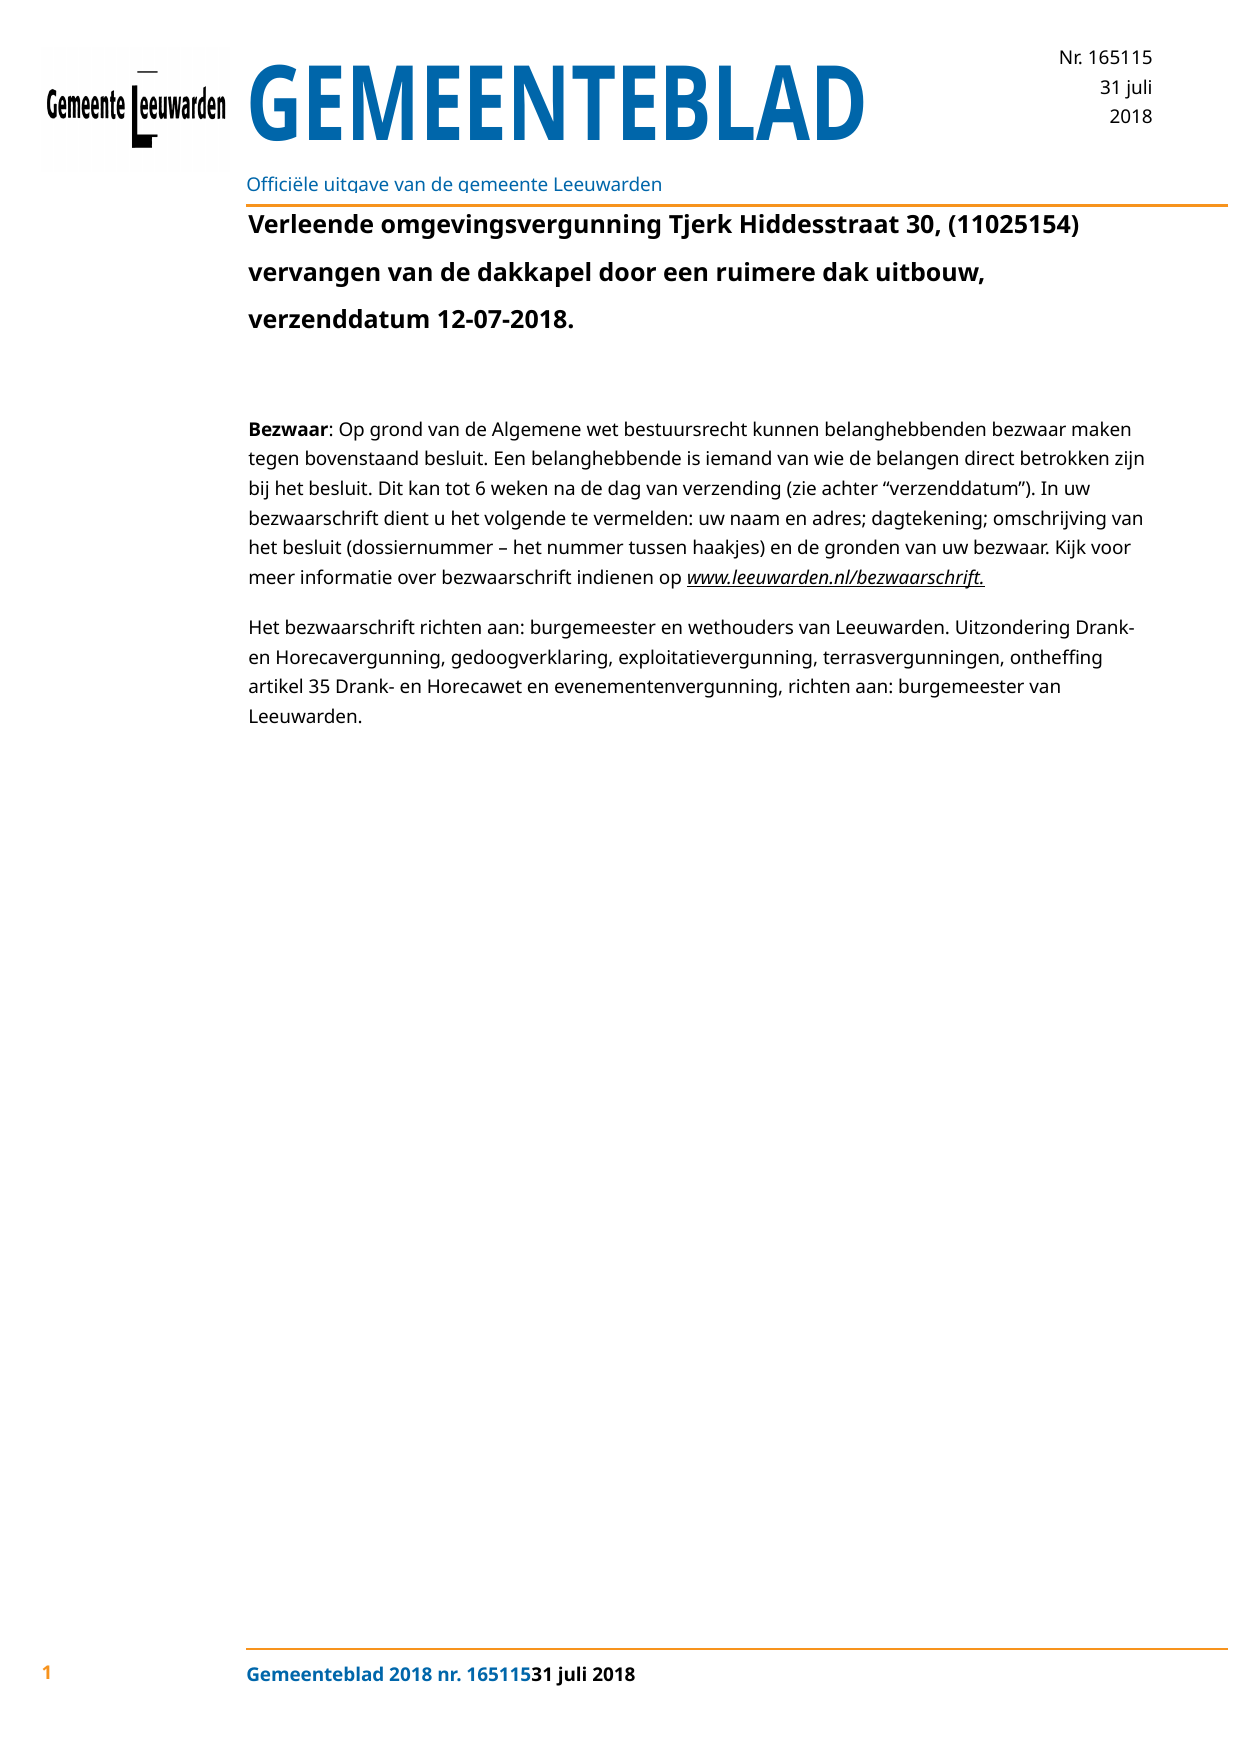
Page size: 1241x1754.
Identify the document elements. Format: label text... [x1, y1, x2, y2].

text Het bezwaarschrift richten aan: burgemeester en wethouders van Leeuwarden. Uitzondering Drank- en Horecavergunning, gedoogverklaring, exploitatievergunning, terrasvergunningen, ontheffing artikel 35 Drank- en Horecawet en evenementenvergunning, richten aan: burgemeester van Leeuwarden. [248, 614, 1152, 729]
text Verleende omgevingsvergunning Tjerk Hiddesstraat 30, (11025154) vervangen van de dakkapel door een ruimere dak uitbouw, verzenddatum 12-07-2018. [248, 207, 1152, 336]
text Bezwaar: Op grond van de Algemene wet bestuursrecht kunnen belanghebbenden bezwaar maken tegen bovenstaand besluit. Een belanghebbende is iemand van wie de belangen direct betrokken zijn bij het besluit. Dit kan tot 6 weken na de dag van verzending (zie achter “verzenddatum”). In uw bezwaarschrift dient u het volgende te vermelden: uw naam en adres; dagtekening; omschrijving van het besluit (dossiernummer – het nummer tussen haakjes) en de gronden van uw bezwaar. Kijk voor meer informatie over bezwaarschrift indienen op www.leeuwarden.nl/bezwaarschrift. [248, 416, 1152, 589]
picture [41, 47, 231, 172]
